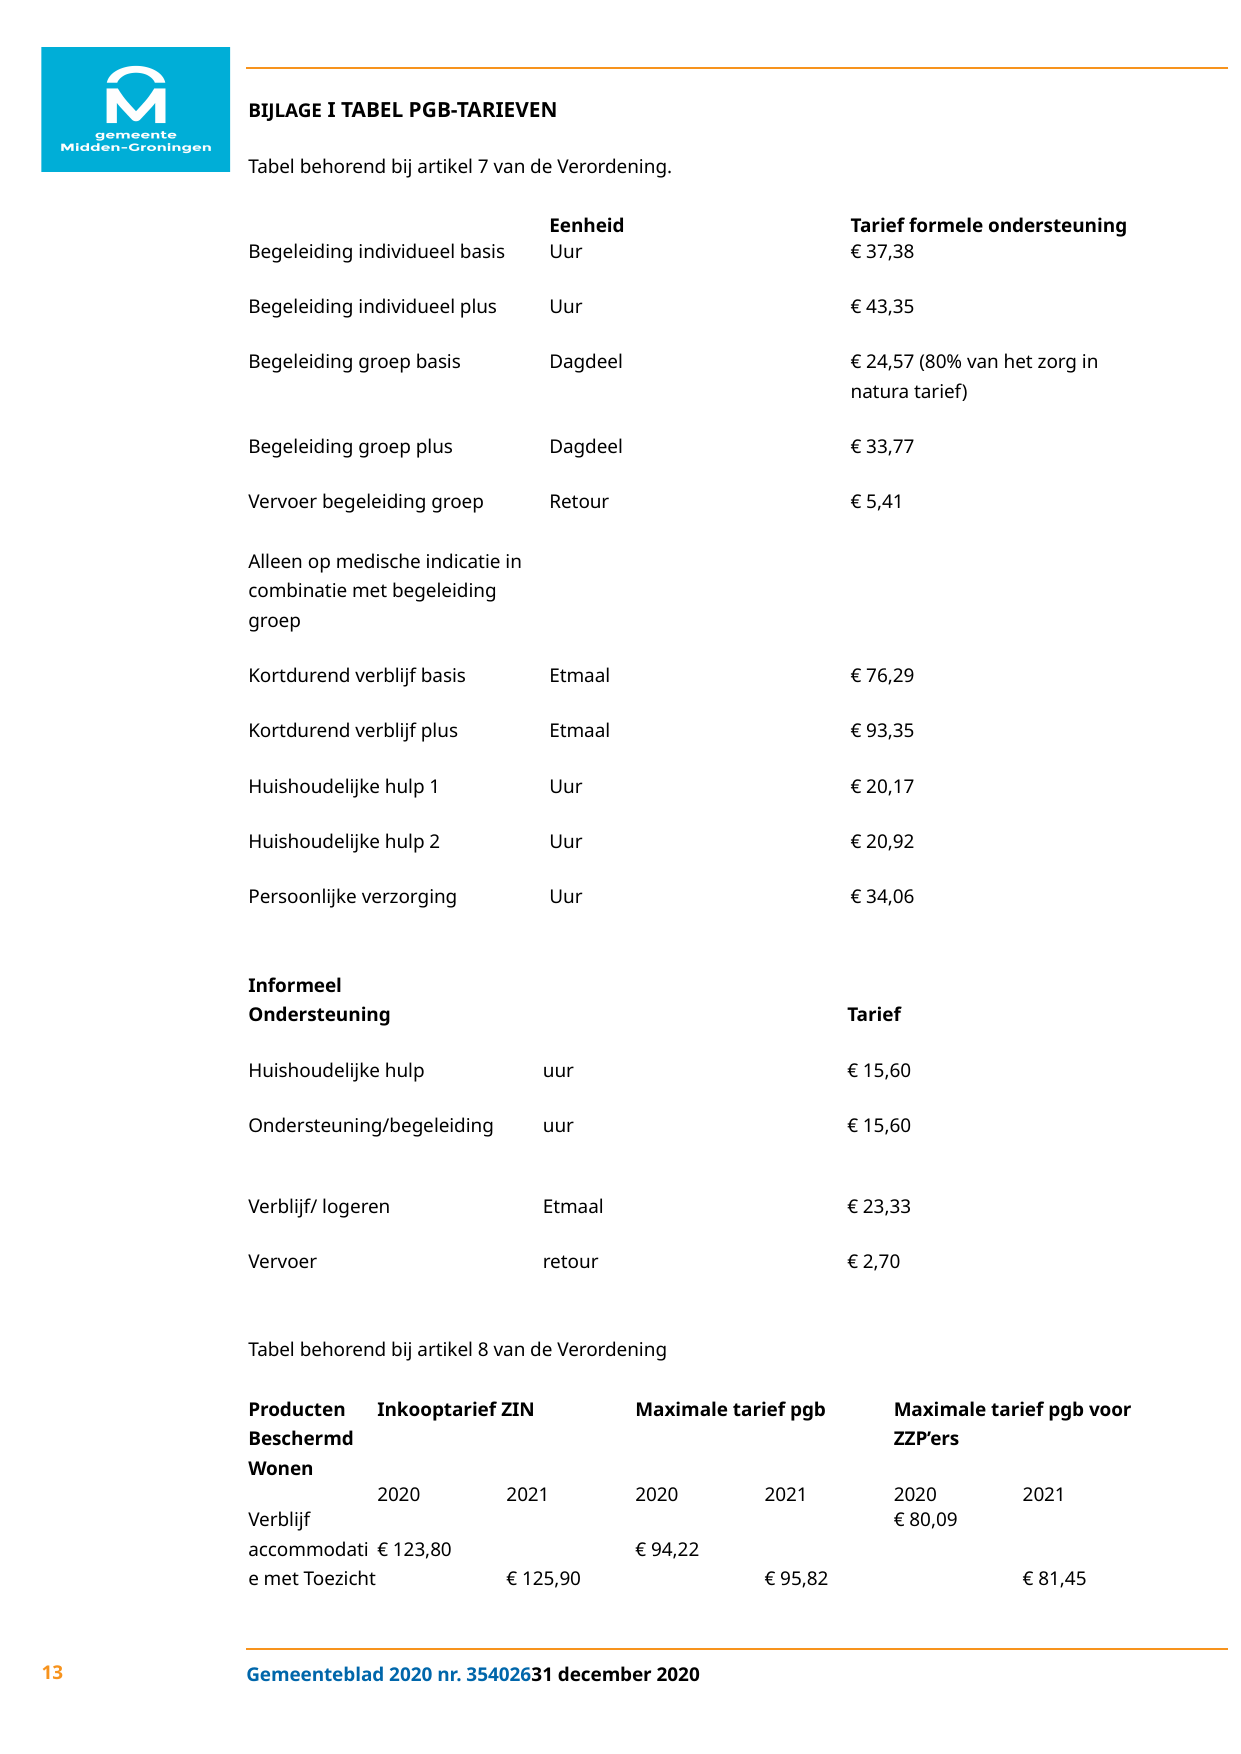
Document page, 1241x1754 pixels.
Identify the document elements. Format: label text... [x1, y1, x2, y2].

table_cell Kortdurend verblijf plus [248, 718, 549, 773]
table_cell € 37,38 [850, 238, 1152, 293]
table_header Ondersteuning [248, 1001, 543, 1057]
table_cell Begeleiding individueel basis [248, 238, 549, 293]
table_cell Huishoudelijke hulp [248, 1057, 543, 1112]
table_cell Persoonlijke verzorging [248, 884, 549, 939]
table_header Inkooptarief ZIN [377, 1396, 635, 1481]
table_cell € 81,45 [1023, 1506, 1152, 1591]
table_cell 2020 [635, 1481, 764, 1506]
table_cell Uur [549, 884, 850, 939]
text BIJLAGE I TABEL PGB-TARIEVEN [248, 95, 1152, 123]
table_cell Uur [549, 238, 850, 293]
table_cell Etmaal [549, 663, 850, 718]
table_cell Etmaal [549, 718, 850, 773]
table_cell Huishoudelijke hulp 1 [248, 773, 549, 828]
table_cell € 95,82 [764, 1506, 893, 1591]
table_cell [248, 1481, 377, 1506]
table_cell € 15,60 [847, 1112, 1152, 1167]
table_cell € 20,17 [850, 773, 1152, 828]
table_cell uur [543, 1057, 847, 1112]
table_cell € 23,33 [847, 1193, 1152, 1248]
table_cell Uur [549, 773, 850, 828]
table_header [543, 1001, 847, 1057]
table_cell € 80,09 [894, 1506, 1022, 1591]
table_cell Retour [549, 489, 850, 662]
table_cell € 34,06 [850, 884, 1152, 939]
table_cell € 2,70 [847, 1249, 1152, 1304]
table_cell 2020 [377, 1481, 506, 1506]
table_header Eenheid [549, 212, 850, 238]
table_cell Kortdurend verblijf basis [248, 663, 549, 718]
table_cell Begeleiding groep basis [248, 349, 549, 433]
table_cell € 33,77 [850, 434, 1152, 489]
table_cell 2021 [506, 1481, 635, 1506]
table_cell uur [543, 1112, 847, 1167]
table_cell Vervoer begeleiding groep Alleen op medische indicatie in combinatie met begeleiding groep [248, 489, 549, 662]
table_header Maximale tarief pgb voor ZZP’ers [894, 1396, 1152, 1481]
table_cell Dagdeel [549, 434, 850, 489]
table_cell 2021 [764, 1481, 893, 1506]
table_cell € 5,41 [850, 489, 1152, 662]
table_header Tarief formele ondersteuning [850, 212, 1152, 238]
text Tabel behorend bij artikel 8 van de Verordening [248, 1337, 1152, 1362]
table_cell € 94,22 [635, 1506, 764, 1591]
table_cell Vervoer [248, 1249, 543, 1304]
table_cell Verblijf accommodatie met Toezicht [248, 1506, 377, 1591]
table_cell € 43,35 [850, 293, 1152, 348]
table_cell Uur [549, 293, 850, 348]
picture [108, 66, 164, 82]
table_cell Begeleiding groep plus [248, 434, 549, 489]
table_cell Ondersteuning/begeleiding [248, 1112, 543, 1167]
picture [107, 89, 165, 122]
table_cell [847, 1168, 1152, 1193]
table_cell [543, 1168, 847, 1193]
table_cell Uur [549, 828, 850, 884]
table_cell € 15,60 [847, 1057, 1152, 1112]
table_cell Begeleiding individueel plus [248, 293, 549, 348]
picture [184, 146, 190, 153]
table_header [248, 212, 549, 238]
text Informeel [248, 972, 1152, 997]
table_cell € 76,29 [850, 663, 1152, 718]
table_cell 2020 [894, 1481, 1022, 1506]
table_cell € 24,57 (80% van het zorg in natura tarief) [850, 349, 1152, 433]
table_cell 2021 [1023, 1481, 1152, 1506]
table_cell € 93,35 [850, 718, 1152, 773]
table_cell [248, 1168, 543, 1193]
table_header Producten Beschermd Wonen [248, 1396, 377, 1481]
table_cell Huishoudelijke hulp 2 [248, 828, 549, 884]
table_cell € 125,90 [506, 1506, 635, 1591]
table_cell Verblijf/ logeren [248, 1193, 543, 1248]
table_cell Dagdeel [549, 349, 850, 433]
table_header Maximale tarief pgb [635, 1396, 893, 1481]
table_cell € 123,80 [377, 1506, 506, 1591]
table_cell retour [543, 1249, 847, 1304]
table_cell Etmaal [543, 1193, 847, 1248]
table_header Tarief [847, 1001, 1152, 1057]
text Tabel behorend bij artikel 7 van de Verordening. [248, 153, 1152, 179]
table_cell € 20,92 [850, 828, 1152, 884]
